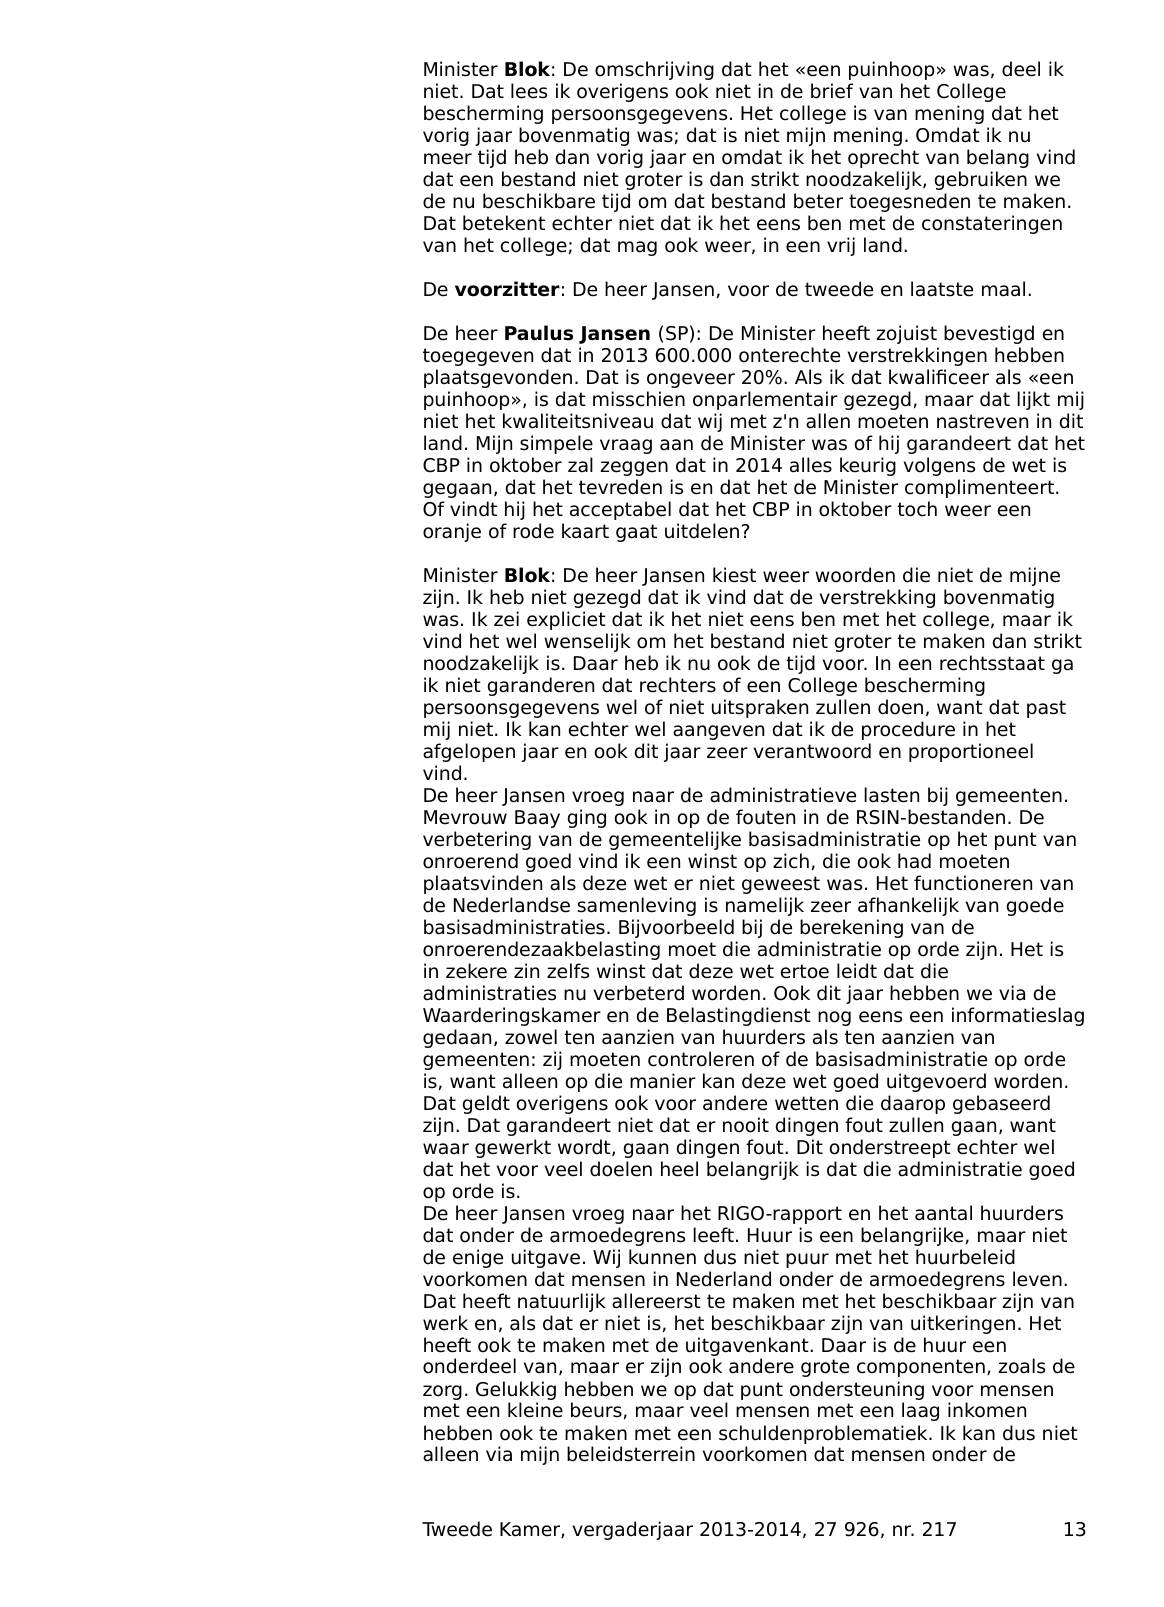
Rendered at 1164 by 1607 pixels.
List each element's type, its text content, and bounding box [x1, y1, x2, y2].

text De heer Jansen vroeg naar de administratieve lasten bij gemeenten. Mevrouw Baay ging ook in op de fouten in de RSIN-bestanden. De verbetering van de gemeentelijke basisadministratie op het punt van onroerend goed vind ik een winst op zich, die ook had moeten plaatsvinden als deze wet er niet geweest was. Het functioneren van de Nederlandse samenleving is namelijk zeer afhankelijk van goede basisadministraties. Bijvoorbeeld bij de berekening van de onroerendezaakbelasting moet die administratie op orde zijn. Het is in zekere zin zelfs winst dat deze wet ertoe leidt dat die administraties nu verbeterd worden. Ook dit jaar hebben we via de Waarderingskamer en de Belastingdienst nog eens een informatieslag gedaan, zowel ten aanzien van huurders als ten aanzien van gemeenten: zij moeten controleren of de basisadministratie op orde is, want alleen op die manier kan deze wet goed uitgevoerd worden. Dat geldt overigens ook voor andere wetten die daarop gebaseerd zijn. Dat garandeert niet dat er nooit dingen fout zullen gaan, want waar gewerkt wordt, gaan dingen fout. Dit onderstreept echter wel dat het voor veel doelen heel belangrijk is dat die administratie goed op orde is. [422, 785, 1087, 1203]
text De voorzitter: De heer Jansen, voor de tweede en laatste maal. [422, 279, 1087, 301]
text De heer Jansen vroeg naar het RIGO-rapport en het aantal huurders dat onder de armoedegrens leeft. Huur is een belangrijke, maar niet de enige uitgave. Wij kunnen dus niet puur met het huurbeleid voorkomen dat mensen in Nederland onder de armoedegrens leven. Dat heeft natuurlijk allereerst te maken met het beschikbaar zijn van werk en, als dat er niet is, het beschikbaar zijn van uitkeringen. Het heeft ook te maken met de uitgavenkant. Daar is de huur een onderdeel van, maar er zijn ook andere grote componenten, zoals de zorg. Gelukkig hebben we op dat punt ondersteuning voor mensen met een kleine beurs, maar veel mensen met een laag inkomen hebben ook te maken met een schuldenproblematiek. Ik kan dus niet alleen via mijn beleidsterrein voorkomen dat mensen onder de [422, 1203, 1087, 1466]
text Minister Blok: De omschrijving dat het «een puinhoop» was, deel ik niet. Dat lees ik overigens ook niet in de brief van het College bescherming persoonsgegevens. Het college is van mening dat het vorig jaar bovenmatig was; dat is niet mijn mening. Omdat ik nu meer tijd heb dan vorig jaar en omdat ik het oprecht van belang vind dat een bestand niet groter is dan strikt noodzakelijk, gebruiken we de nu beschikbare tijd om dat bestand beter toegesneden te maken. Dat betekent echter niet dat ik het eens ben met de constateringen van het college; dat mag ook weer, in een vrij land. [422, 59, 1087, 257]
text Minister Blok: De heer Jansen kiest weer woorden die niet de mijne zijn. Ik heb niet gezegd dat ik vind dat de verstrekking bovenmatig was. Ik zei expliciet dat ik het niet eens ben met het college, maar ik vind het wel wenselijk om het bestand niet groter te maken dan strikt noodzakelijk is. Daar heb ik nu ook de tijd voor. In een rechtsstaat ga ik niet garanderen dat rechters of een College bescherming persoonsgegevens wel of niet uitspraken zullen doen, want dat past mij niet. Ik kan echter wel aangeven dat ik de procedure in het afgelopen jaar en ook dit jaar zeer verantwoord en proportioneel vind. [422, 565, 1087, 785]
text De heer Paulus Jansen (SP): De Minister heeft zojuist bevestigd en toegegeven dat in 2013 600.000 onterechte verstrekkingen hebben plaatsgevonden. Dat is ongeveer 20%. Als ik dat kwalificeer als «een puinhoop», is dat misschien onparlementair gezegd, maar dat lijkt mij niet het kwaliteitsniveau dat wij met z'n allen moeten nastreven in dit land. Mijn simpele vraag aan de Minister was of hij garandeert dat het CBP in oktober zal zeggen dat in 2014 alles keurig volgens de wet is gegaan, dat het tevreden is en dat het de Minister complimenteert. Of vindt hij het acceptabel dat het CBP in oktober toch weer een oranje of rode kaart gaat uitdelen? [422, 323, 1087, 543]
